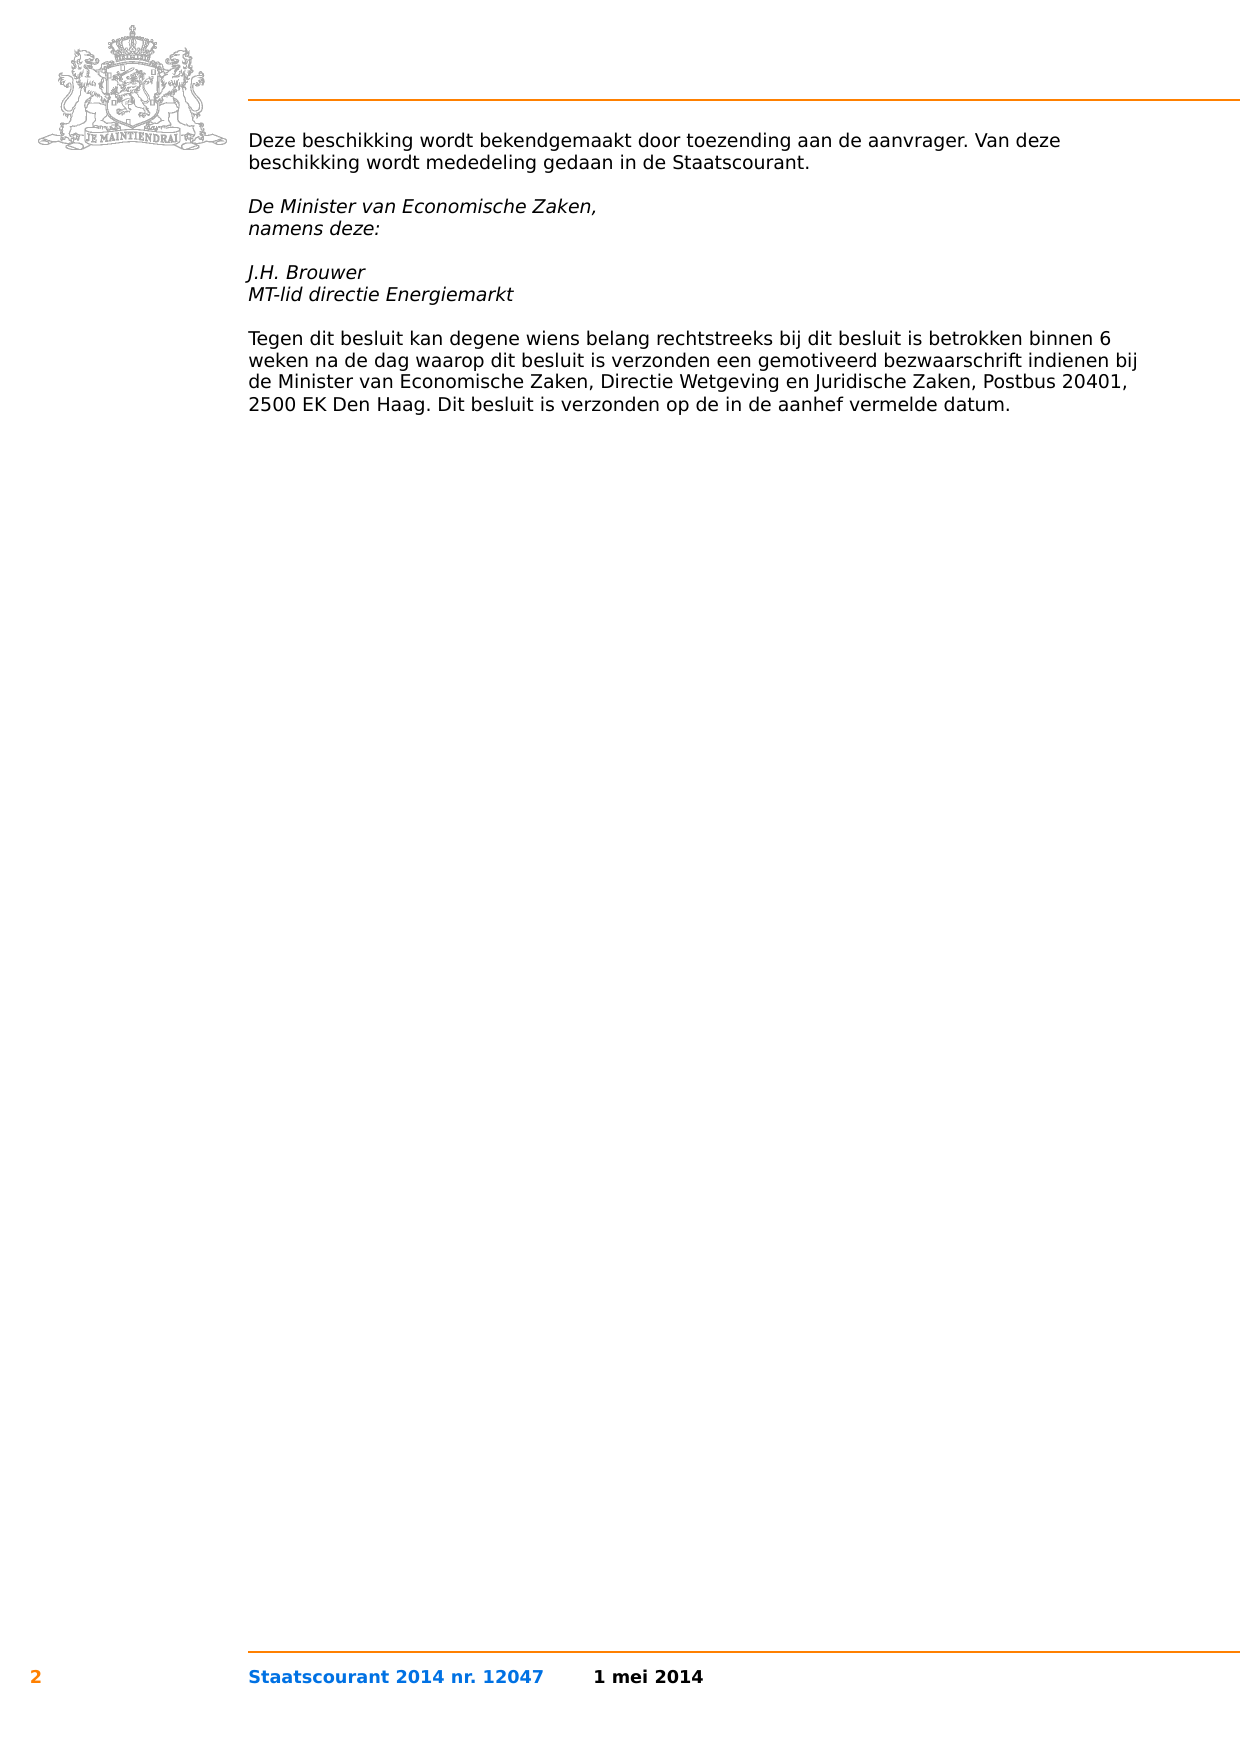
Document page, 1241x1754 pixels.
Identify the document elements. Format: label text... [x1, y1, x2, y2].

picture [38, 25, 227, 150]
text De Minister van Economische Zaken, namens deze: J.H. Brouwer MT-lid directie Energiemarkt [248, 196, 1163, 306]
text Deze beschikking wordt bekendgemaakt door toezending aan de aanvrager. Van deze beschikking wordt mededeling gedaan in de Staatscourant. [248, 130, 1163, 174]
text Tegen dit besluit kan degene wiens belang rechtstreeks bij dit besluit is betrokken binnen 6 weken na de dag waarop dit besluit is verzonden een gemotiveerd bezwaarschrift indienen bij de Minister van Economische Zaken, Directie Wetgeving en Juridische Zaken, Postbus 20401, 2500 EK Den Haag. Dit besluit is verzonden op de in de aanhef vermelde datum. [248, 327, 1163, 415]
